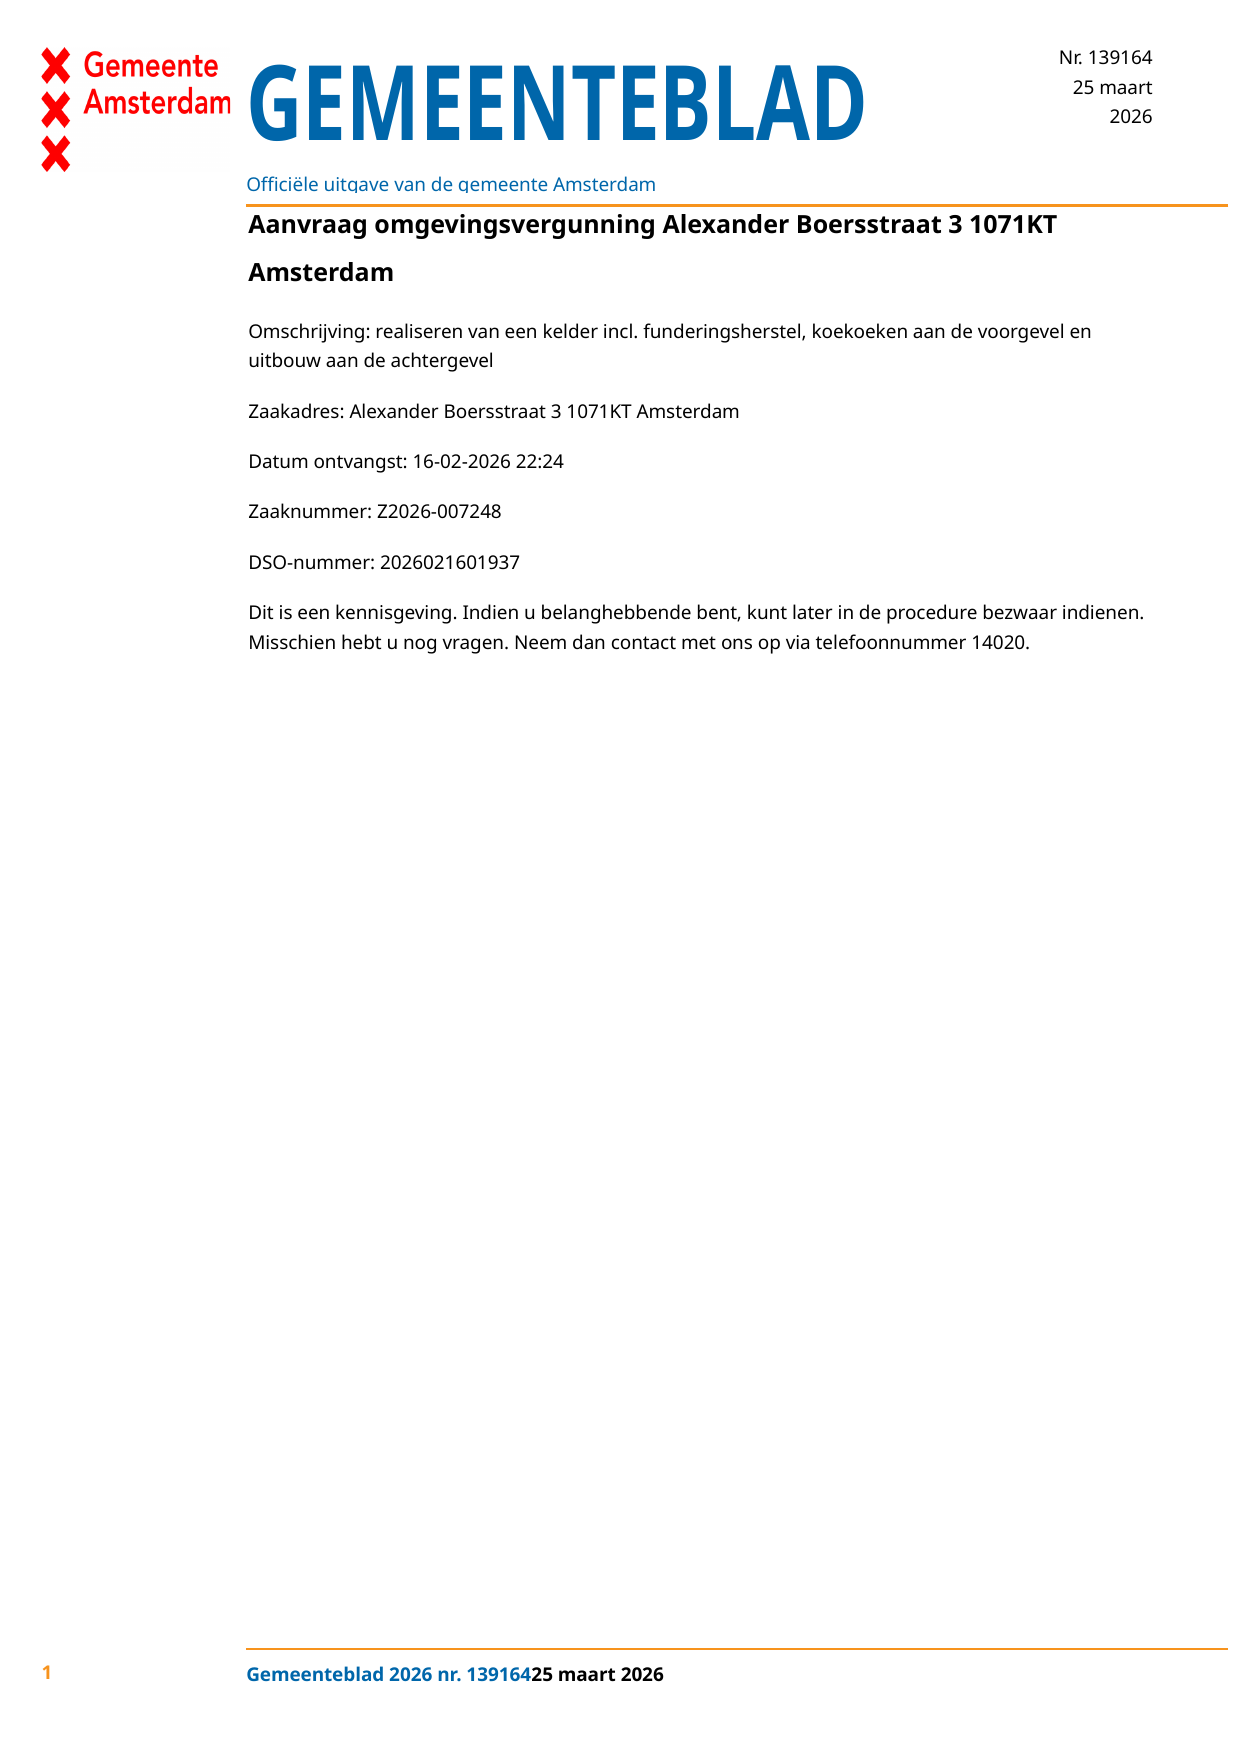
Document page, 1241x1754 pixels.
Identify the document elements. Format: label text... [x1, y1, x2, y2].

text Zaakadres: Alexander Boersstraat 3 1071KT Amsterdam [248, 398, 1152, 424]
text DSO-nummer: 2026021601937 [248, 549, 1152, 575]
text Zaaknummer: Z2026-007248 [248, 499, 1152, 524]
text Aanvraag omgevingsvergunning Alexander Boersstraat 3 1071KT Amsterdam [248, 207, 1152, 288]
picture [41, 47, 231, 172]
text Datum ontvangst: 16-02-2026 22:24 [248, 448, 1152, 474]
text Omschrijving: realiseren van een kelder incl. funderingsherstel, koekoeken aan de voorgevel en uitbouw aan de achtergevel [248, 318, 1152, 373]
text Dit is een kennisgeving. Indien u belanghebbende bent, kunt later in de procedure bezwaar indienen. Misschien hebt u nog vragen. Neem dan contact met ons op via telefoonnummer 14020. [248, 599, 1152, 655]
